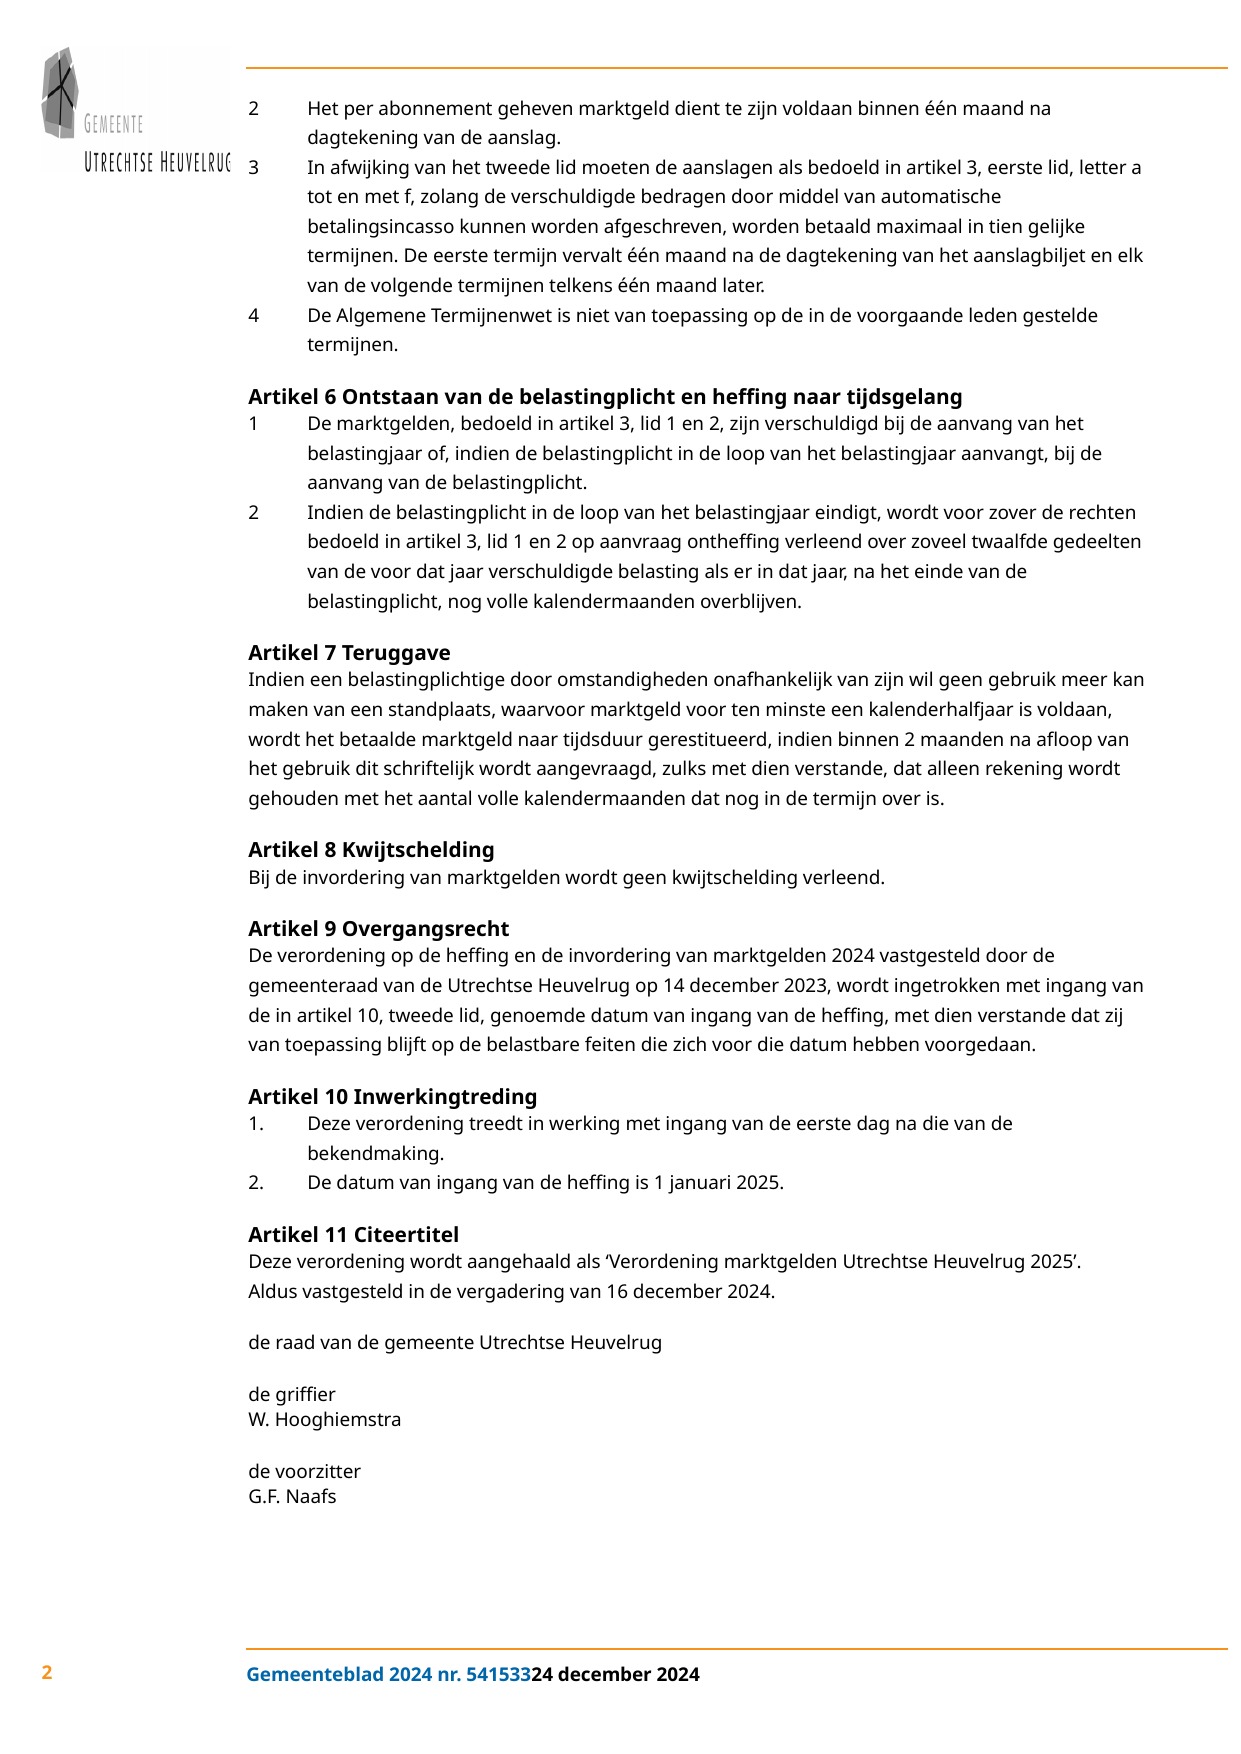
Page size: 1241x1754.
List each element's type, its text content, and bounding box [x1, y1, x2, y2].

list De Algemene Termijnenwet is niet van toepassing op de in de voorgaande leden gestelde termijnen. [248, 302, 1152, 357]
list De datum van ingang van de heffing is 1 januari 2025. [248, 1169, 1152, 1195]
picture [41, 47, 231, 172]
text Deze verordening wordt aangehaald als ‘Verordening marktgelden Utrechtse Heuvelrug 2025’. [248, 1248, 1152, 1274]
text Artikel 9 Overgangsrecht [248, 914, 1152, 943]
text Bij de invordering van marktgelden wordt geen kwijtschelding verleend. [248, 864, 1152, 889]
text Indien een belastingplichtige door omstandigheden onafhankelijk van zijn wil geen gebruik meer kan maken van een standplaats, waarvoor marktgeld voor ten minste een kalenderhalfjaar is voldaan, wordt het betaalde marktgeld naar tijdsduur gerestitueerd, indien binnen 2 maanden na afloop van het gebruik dit schriftelijk wordt aangevraagd, zulks met dien verstande, dat alleen rekening wordt gehouden met het aantal volle kalendermaanden dat nog in de termijn over is. [248, 667, 1152, 811]
text G.F. Naafs [248, 1484, 1152, 1509]
list Indien de belastingplicht in de loop van het belastingjaar eindigt, wordt voor zover de rechten bedoeld in artikel 3, lid 1 en 2 op aanvraag ontheffing verleend over zoveel twaalfde gedeelten van de voor dat jaar verschuldigde belasting als er in dat jaar, na het einde van de belastingplicht, nog volle kalendermaanden overblijven. [248, 499, 1152, 613]
text de raad van de gemeente Utrechtse Heuvelrug [248, 1329, 1152, 1355]
text Artikel 7 Teruggave [248, 638, 1152, 667]
text Aldus vastgesteld in de vergadering van 16 december 2024. [248, 1278, 1152, 1304]
text Artikel 10 Inwerkingtreding [248, 1082, 1152, 1110]
list Het per abonnement geheven marktgeld dient te zijn voldaan binnen één maand na dagtekening van de aanslag. [248, 95, 1152, 150]
text Artikel 11 Citeertitel [248, 1220, 1152, 1248]
text de voorzitter [248, 1458, 1152, 1484]
text W. Hooghiemstra [248, 1407, 1152, 1432]
text De verordening op de heffing en de invordering van marktgelden 2024 vastgesteld door de gemeenteraad van de Utrechtse Heuvelrug op 14 december 2023, wordt ingetrokken met ingang van de in artikel 10, tweede lid, genoemde datum van ingang van de heffing, met dien verstande dat zij van toepassing blijft op de belastbare feiten die zich voor die datum hebben voorgedaan. [248, 943, 1152, 1057]
text Artikel 6 Ontstaan van de belastingplicht en heffing naar tijdsgelang [248, 382, 1152, 410]
list Deze verordening treedt in werking met ingang van de eerste dag na die van de bekendmaking. [248, 1110, 1152, 1166]
list In afwijking van het tweede lid moeten de aanslagen als bedoeld in artikel 3, eerste lid, letter a tot en met f, zolang de verschuldigde bedragen door middel van automatische betalingsincasso kunnen worden afgeschreven, worden betaald maximaal in tien gelijke termijnen. De eerste termijn vervalt één maand na de dagtekening van het aanslagbiljet en elk van de volgende termijnen telkens één maand later. [248, 154, 1152, 298]
text Artikel 8 Kwijtschelding [248, 835, 1152, 864]
text de griffier [248, 1381, 1152, 1407]
list De marktgelden, bedoeld in artikel 3, lid 1 en 2, zijn verschuldigd bij de aanvang van het belastingjaar of, indien de belastingplicht in de loop van het belastingjaar aanvangt, bij de aanvang van de belastingplicht. [248, 410, 1152, 495]
